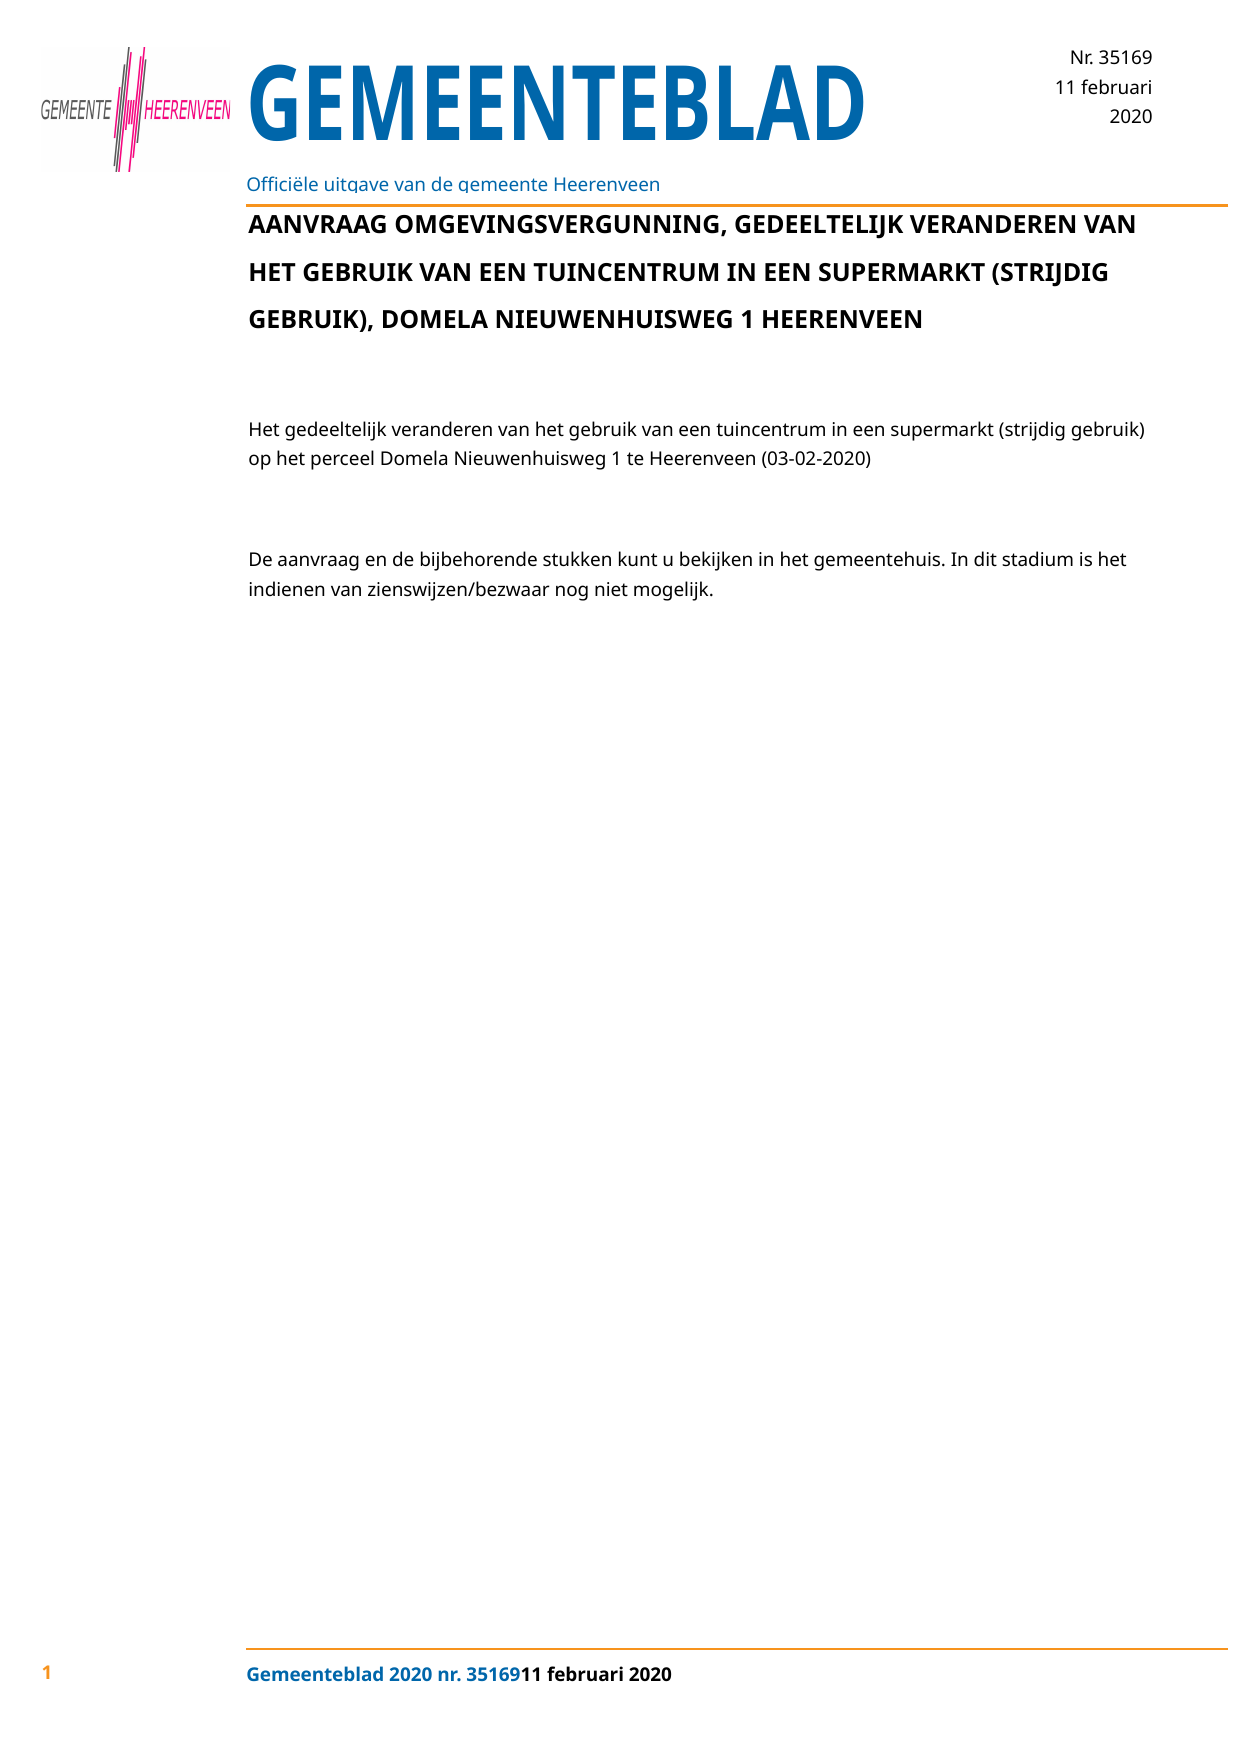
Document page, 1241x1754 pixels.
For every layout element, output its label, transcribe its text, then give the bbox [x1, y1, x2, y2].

text De aanvraag en de bijbehorende stukken kunt u bekijken in het gemeentehuis. In dit stadium is het indienen van zienswijzen/bezwaar nog niet mogelijk. [248, 546, 1152, 602]
picture [41, 47, 231, 172]
text AANVRAAG OMGEVINGSVERGUNNING, GEDEELTELIJK VERANDEREN VAN HET GEBRUIK VAN EEN TUINCENTRUM IN EEN SUPERMARKT (STRIJDIG GEBRUIK), DOMELA NIEUWENHUISWEG 1 HEERENVEEN [248, 207, 1152, 336]
text Het gedeeltelijk veranderen van het gebruik van een tuincentrum in een supermarkt (strijdig gebruik) op het perceel Domela Nieuwenhuisweg 1 te Heerenveen (03-02-2020) [248, 416, 1152, 471]
